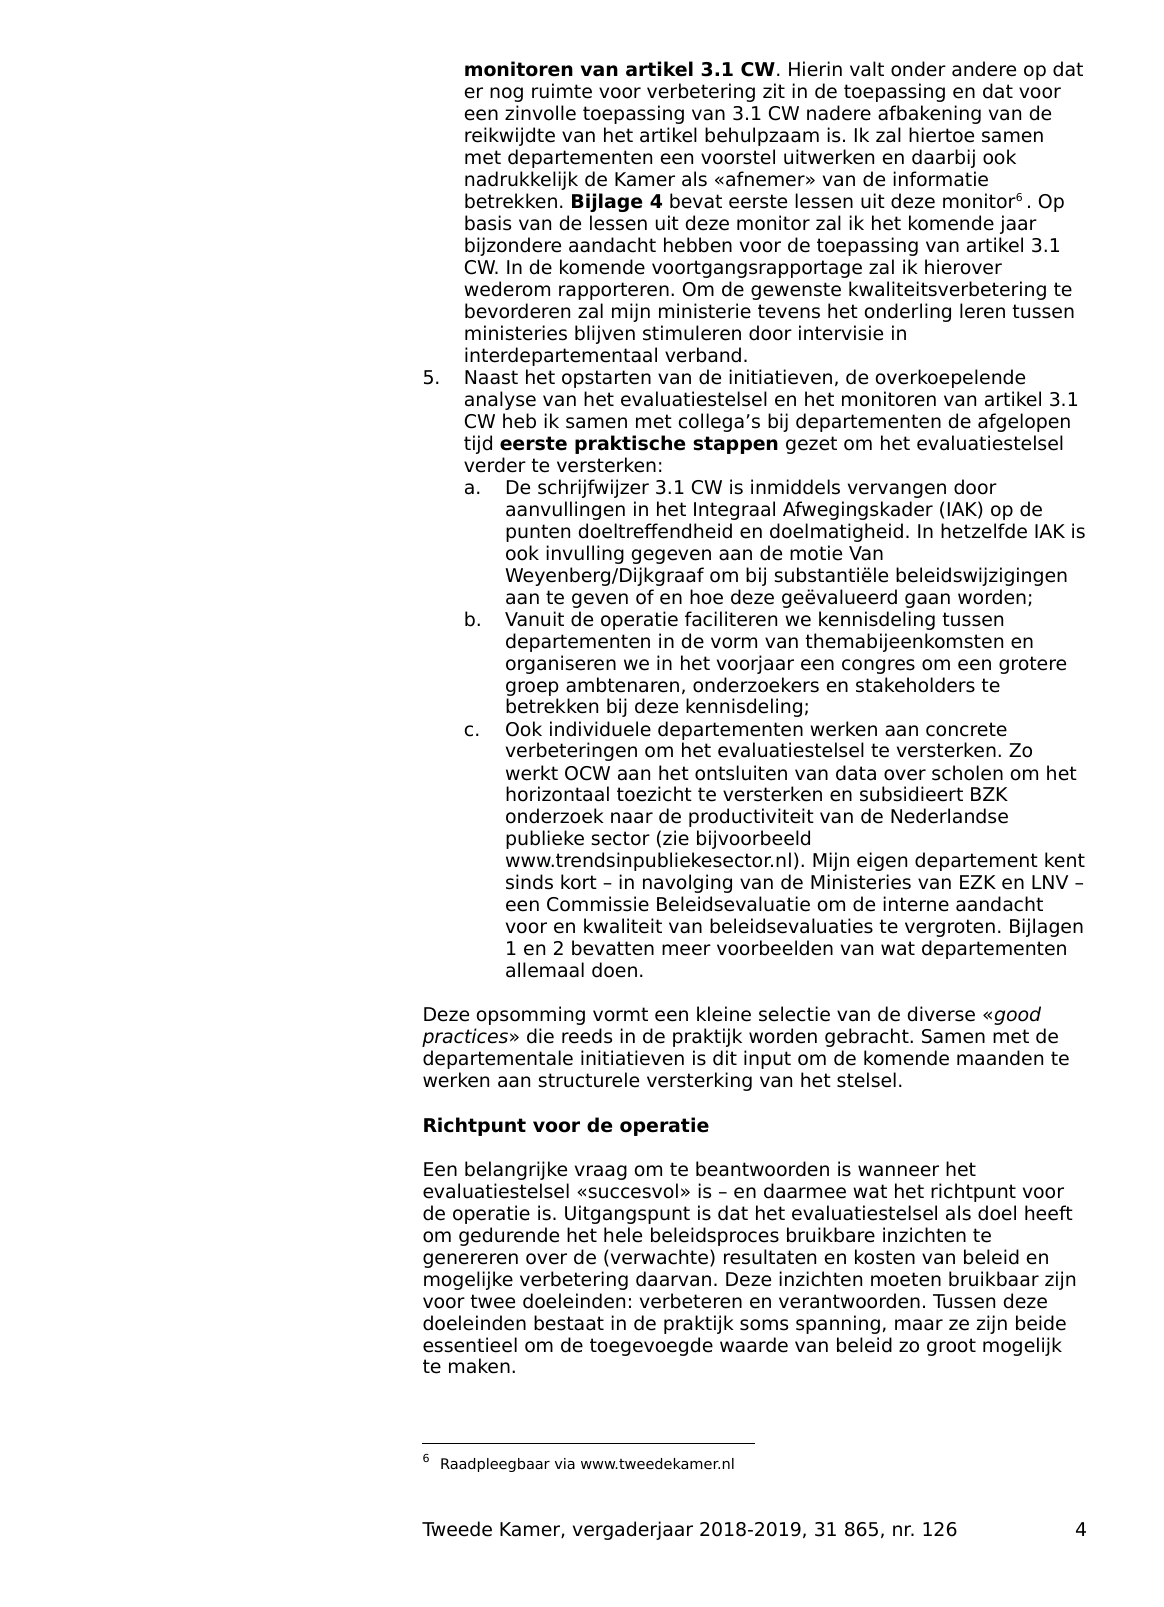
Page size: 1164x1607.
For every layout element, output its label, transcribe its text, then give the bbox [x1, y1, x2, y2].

text b. Vanuit de operatie faciliteren we kennisdeling tussen departementen in de vorm van themabijeenkomsten en organiseren we in het voorjaar een congres om een grotere groep ambtenaren, onderzoekers en stakeholders te betrekken bij deze kennisdeling; [464, 608, 1087, 718]
text monitoren van artikel 3.1 CW. Hierin valt onder andere op dat er nog ruimte voor verbetering zit in de toepassing en dat voor een zinvolle toepassing van 3.1 CW nadere afbakening van de reikwijdte van het artikel behulpzaam is. Ik zal hiertoe samen met departementen een voorstel uitwerken en daarbij ook nadrukkelijk de Kamer als «afnemer» van de informatie betrekken. Bijlage 4 bevat eerste lessen uit deze monitor. Op basis van de lessen uit deze monitor zal ik het komende jaar bijzondere aandacht hebben voor de toepassing van artikel 3.1 CW. In de komende voortgangsrapportage zal ik hierover wederom rapporteren. Om de gewenste kwaliteitsverbetering te bevorderen zal mijn ministerie tevens het onderling leren tussen ministeries blijven stimuleren door intervisie in interdepartementaal verband. [422, 59, 1087, 367]
subtitle Richtpunt voor de operatie [422, 1114, 1087, 1136]
text Een belangrijke vraag om te beantwoorden is wanneer het evaluatiestelsel «succesvol» is – en daarmee wat het richtpunt voor de operatie is. Uitgangspunt is dat het evaluatiestelsel als doel heeft om gedurende het hele beleidsproces bruikbare inzichten te genereren over de (verwachte) resultaten en kosten van beleid en mogelijke verbetering daarvan. Deze inzichten moeten bruikbaar zijn voor twee doeleinden: verbeteren en verantwoorden. Tussen deze doeleinden bestaat in de praktijk soms spanning, maar ze zijn beide essentieel om de toegevoegde waarde van beleid zo groot mogelijk te maken. [422, 1159, 1087, 1378]
text Deze opsomming vormt een kleine selectie van de diverse «good practices» die reeds in de praktijk worden gebracht. Samen met de departementale initiatieven is dit input om de komende maanden te werken aan structurele versterking van het stelsel. [422, 1004, 1087, 1092]
text c. Ook individuele departementen werken aan concrete verbeteringen om het evaluatiestelsel te versterken. Zo werkt OCW aan het ontsluiten van data over scholen om het horizontaal toezicht te versterken en subsidieert BZK onderzoek naar de productiviteit van de Nederlandse publieke sector (zie bijvoorbeeld www.trendsinpubliekesector.nl). Mijn eigen departement kent sinds kort – in navolging van de Ministeries van EZK en LNV – een Commissie Beleidsevaluatie om de interne aandacht voor en kwaliteit van beleidsevaluaties te vergroten. Bijlagen 1 en 2 bevatten meer voorbeelden van wat departementen allemaal doen. [464, 718, 1087, 982]
text a. De schrijfwijzer 3.1 CW is inmiddels vervangen door aanvullingen in het Integraal Afwegingskader (IAK) op de punten doeltreffendheid en doelmatigheid. In hetzelfde IAK is ook invulling gegeven aan de motie Van Weyenberg/Dijkgraaf om bij substantiële beleidswijzigingen aan te geven of en hoe deze geëvalueerd gaan worden; [464, 477, 1087, 608]
text Raadpleegbaar via www.tweedekamer.nl [422, 1452, 1087, 1474]
text 5. Naast het opstarten van de initiatieven, de overkoepelende analyse van het evaluatiestelsel en het monitoren van artikel 3.1 CW heb ik samen met collega’s bij departementen de afgelopen tijd eerste praktische stappen gezet om het evaluatiestelsel verder te versterken: [422, 367, 1087, 477]
